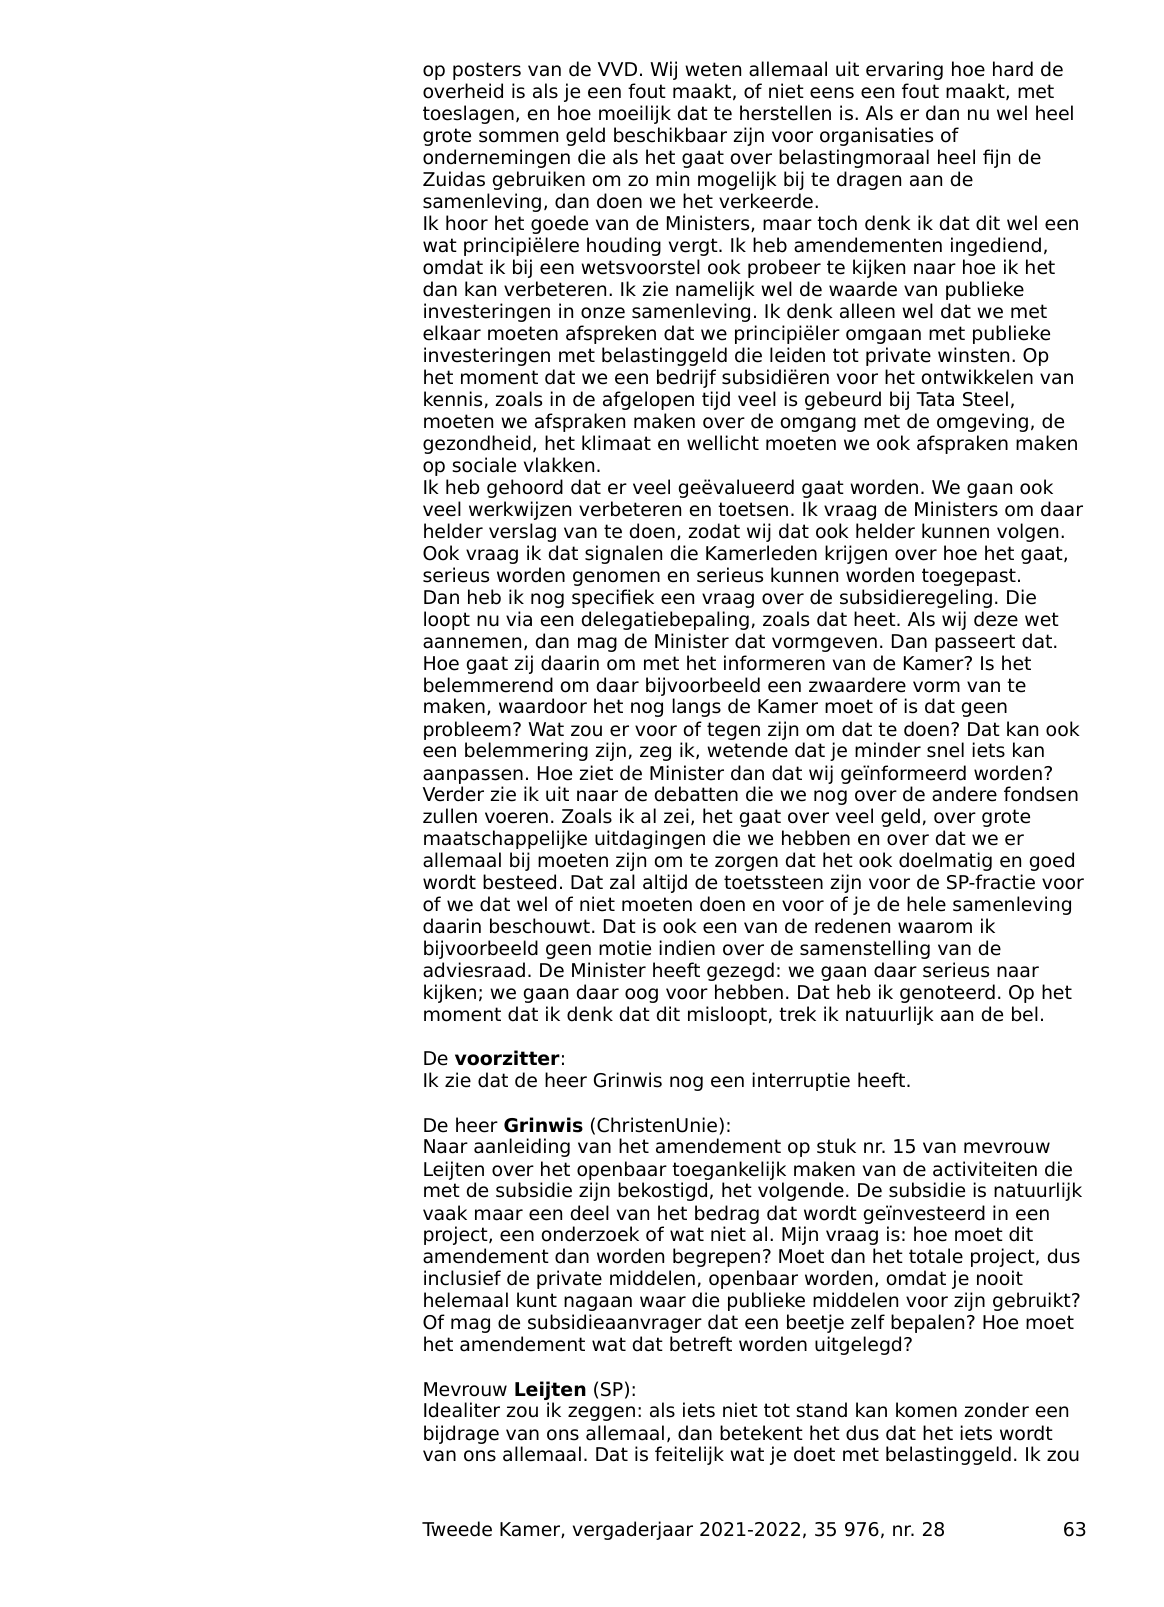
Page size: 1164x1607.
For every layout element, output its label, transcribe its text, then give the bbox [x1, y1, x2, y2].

text Idealiter zou ik zeggen: als iets niet tot stand kan komen zonder een bijdrage van ons allemaal, dan betekent het dus dat het iets wordt van ons allemaal. Dat is feitelijk wat je doet met belastinggeld. Ik zou [422, 1400, 1087, 1466]
text Ik zie dat de heer Grinwis nog een interruptie heeft. [422, 1070, 1087, 1092]
text Verder zie ik uit naar de debatten die we nog over de andere fondsen zullen voeren. Zoals ik al zei, het gaat over veel geld, over grote maatschappelijke uitdagingen die we hebben en over dat we er allemaal bij moeten zijn om te zorgen dat het ook doelmatig en goed wordt besteed. Dat zal altijd de toetssteen zijn voor de SP-fractie voor of we dat wel of niet moeten doen en voor of je de hele samenleving daarin beschouwt. Dat is ook een van de redenen waarom ik bijvoorbeeld geen motie indien over de samenstelling van de adviesraad. De Minister heeft gezegd: we gaan daar serieus naar kijken; we gaan daar oog voor hebben. Dat heb ik genoteerd. Op het moment dat ik denk dat dit misloopt, trek ik natuurlijk aan de bel. [422, 784, 1087, 1026]
text Mevrouw Leijten (SP): [422, 1378, 1087, 1400]
text Ik heb gehoord dat er veel geëvalueerd gaat worden. We gaan ook veel werkwijzen verbeteren en toetsen. Ik vraag de Ministers om daar helder verslag van te doen, zodat wij dat ook helder kunnen volgen. Ook vraag ik dat signalen die Kamerleden krijgen over hoe het gaat, serieus worden genomen en serieus kunnen worden toegepast. [422, 477, 1087, 587]
text Dan heb ik nog specifiek een vraag over de subsidieregeling. Die loopt nu via een delegatiebepaling, zoals dat heet. Als wij deze wet aannemen, dan mag de Minister dat vormgeven. Dan passeert dat. Hoe gaat zij daarin om met het informeren van de Kamer? Is het belemmerend om daar bijvoorbeeld een zwaardere vorm van te maken, waardoor het nog langs de Kamer moet of is dat geen probleem? Wat zou er voor of tegen zijn om dat te doen? Dat kan ook een belemmering zijn, zeg ik, wetende dat je minder snel iets kan aanpassen. Hoe ziet de Minister dan dat wij geïnformeerd worden? [422, 587, 1087, 784]
text Ik hoor het goede van de Ministers, maar toch denk ik dat dit wel een wat principiëlere houding vergt. Ik heb amendementen ingediend, omdat ik bij een wetsvoorstel ook probeer te kijken naar hoe ik het dan kan verbeteren. Ik zie namelijk wel de waarde van publieke investeringen in onze samenleving. Ik denk alleen wel dat we met elkaar moeten afspreken dat we principiëler omgaan met publieke investeringen met belastinggeld die leiden tot private winsten. Op het moment dat we een bedrijf subsidiëren voor het ontwikkelen van kennis, zoals in de afgelopen tijd veel is gebeurd bij Tata Steel, moeten we afspraken maken over de omgang met de omgeving, de gezondheid, het klimaat en wellicht moeten we ook afspraken maken op sociale vlakken. [422, 213, 1087, 477]
text De voorzitter: [422, 1048, 1087, 1070]
text Naar aanleiding van het amendement op stuk nr. 15 van mevrouw Leijten over het openbaar toegankelijk maken van de activiteiten die met de subsidie zijn bekostigd, het volgende. De subsidie is natuurlijk vaak maar een deel van het bedrag dat wordt geïnvesteerd in een project, een onderzoek of wat niet al. Mijn vraag is: hoe moet dit amendement dan worden begrepen? Moet dan het totale project, dus inclusief de private middelen, openbaar worden, omdat je nooit helemaal kunt nagaan waar die publieke middelen voor zijn gebruikt? Of mag de subsidieaanvrager dat een beetje zelf bepalen? Hoe moet het amendement wat dat betreft worden uitgelegd? [422, 1136, 1087, 1356]
text op posters van de VVD. Wij weten allemaal uit ervaring hoe hard de overheid is als je een fout maakt, of niet eens een fout maakt, met toeslagen, en hoe moeilijk dat te herstellen is. Als er dan nu wel heel grote sommen geld beschikbaar zijn voor organisaties of ondernemingen die als het gaat over belastingmoraal heel fijn de Zuidas gebruiken om zo min mogelijk bij te dragen aan de samenleving, dan doen we het verkeerde. [422, 59, 1087, 213]
text De heer Grinwis (ChristenUnie): [422, 1114, 1087, 1136]
